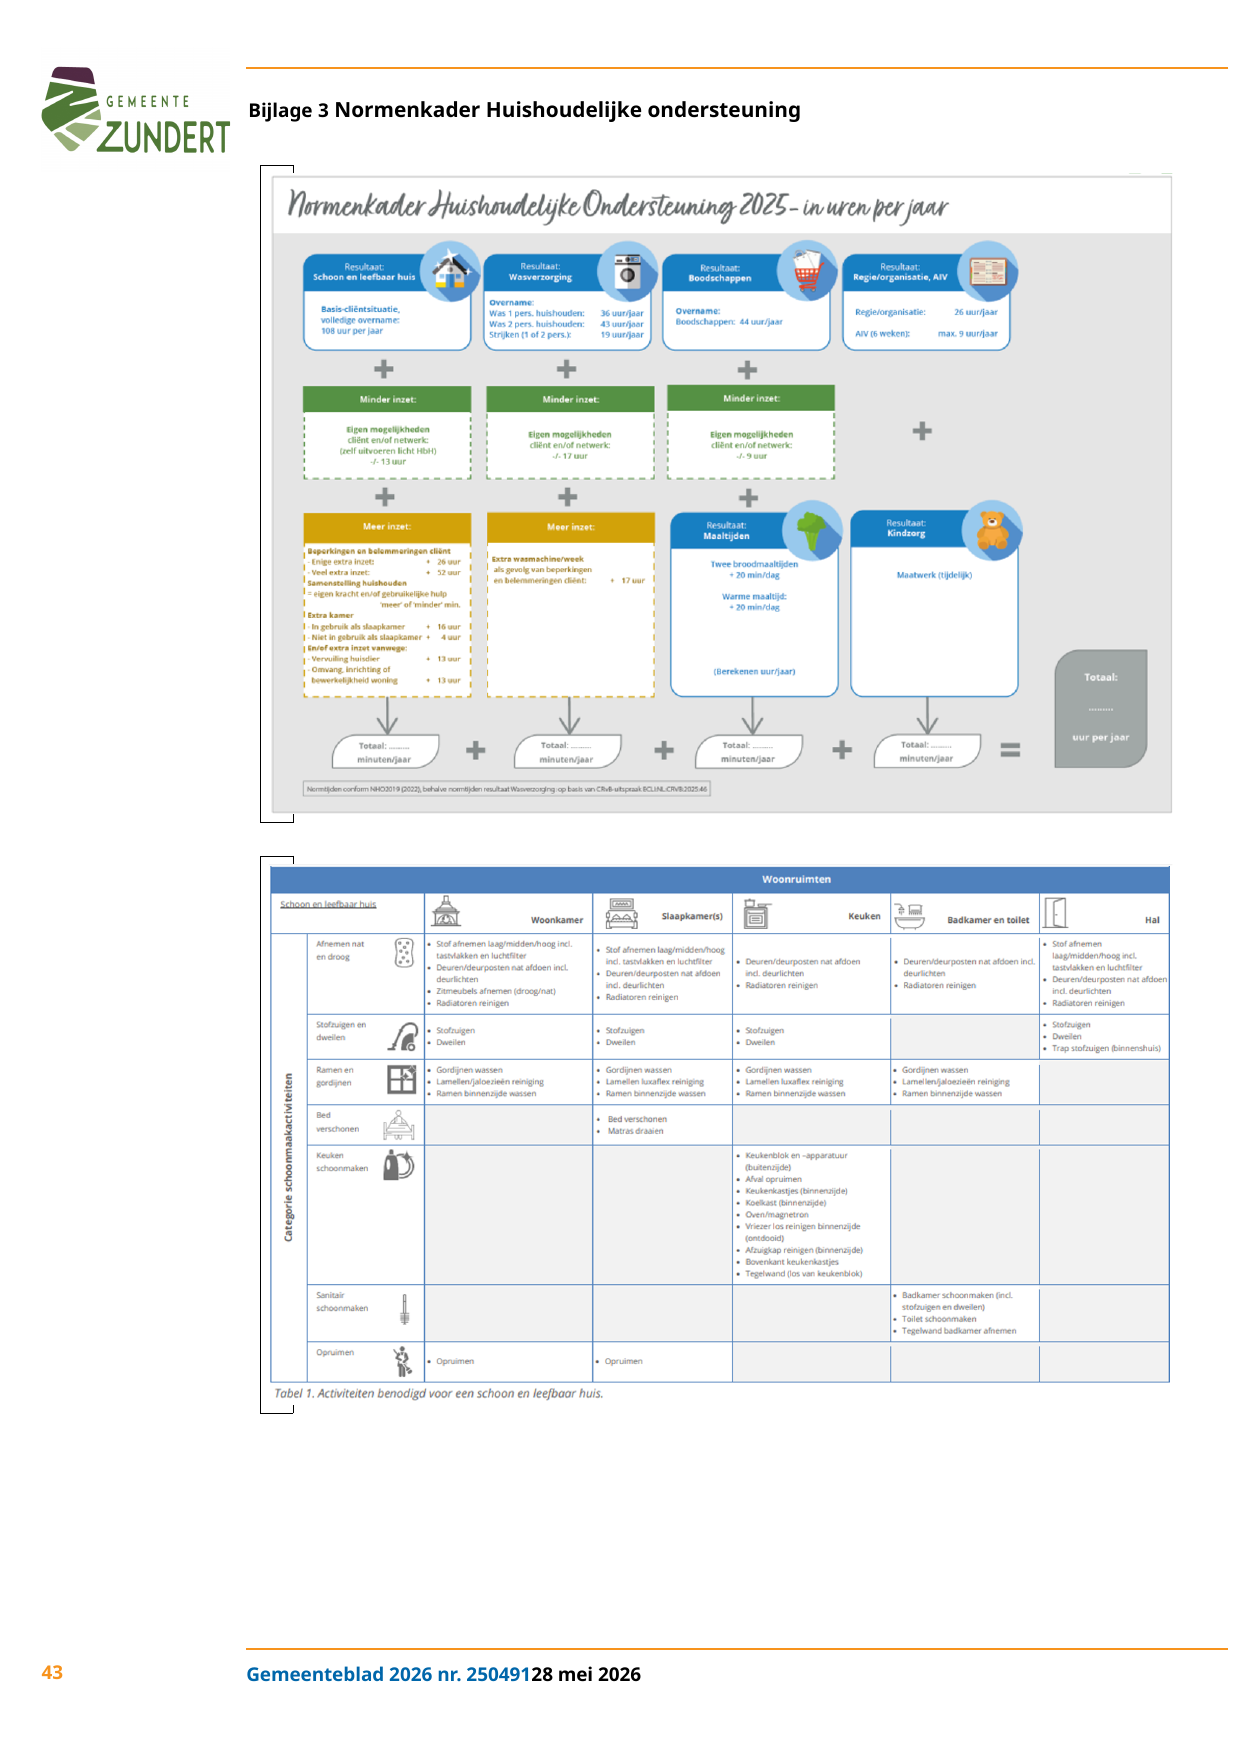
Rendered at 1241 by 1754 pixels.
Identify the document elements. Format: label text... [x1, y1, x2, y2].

picture [268, 173, 1173, 814]
picture [268, 864, 1173, 1405]
text Bijlage 3 Normenkader Huishoudelijke ondersteuning [248, 95, 1152, 123]
picture [41, 47, 231, 172]
